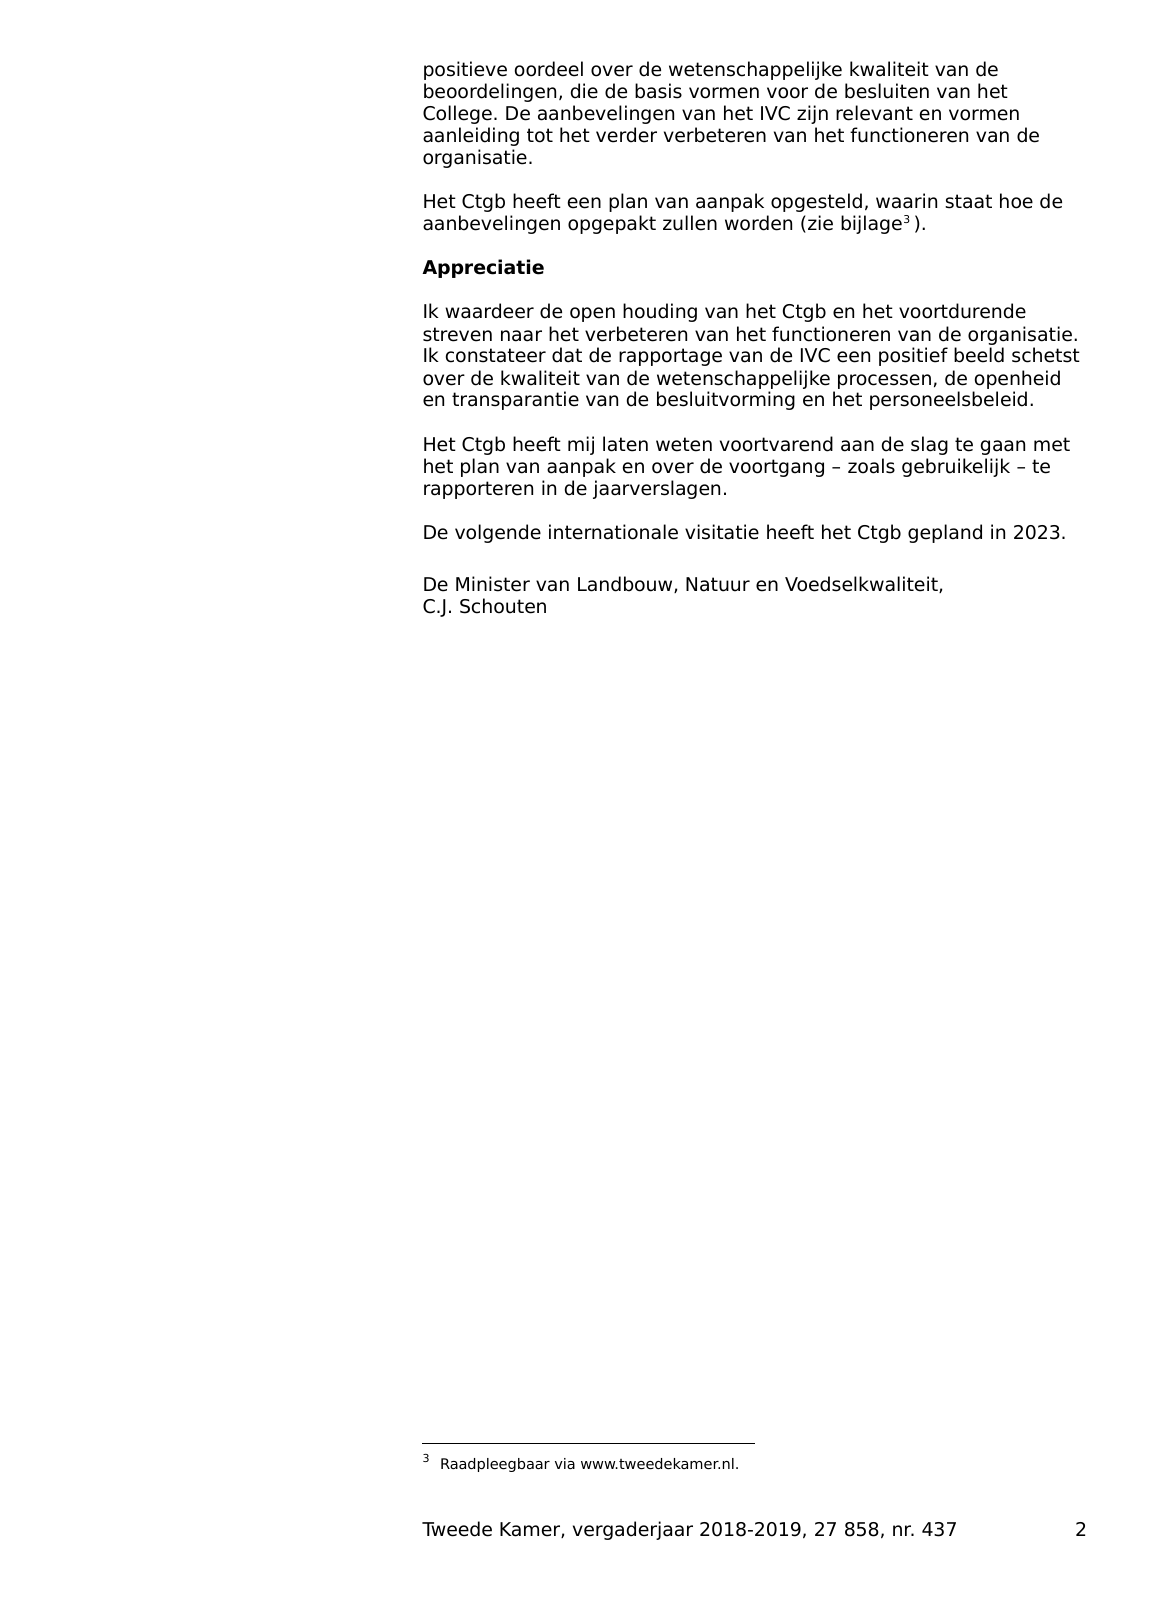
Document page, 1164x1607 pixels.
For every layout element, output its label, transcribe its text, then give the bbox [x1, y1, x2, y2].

text De Minister van Landbouw, Natuur en Voedselkwaliteit, C.J. Schouten [422, 574, 1087, 618]
subtitle Appreciatie [422, 257, 1087, 279]
text Raadpleegbaar via www.tweedekamer.nl. [422, 1452, 1087, 1474]
text Het Ctgb heeft een plan van aanpak opgesteld, waarin staat hoe de aanbevelingen opgepakt zullen worden (zie bijlage). [422, 191, 1087, 235]
text positieve oordeel over de wetenschappelijke kwaliteit van de beoordelingen, die de basis vormen voor de besluiten van het College. De aanbevelingen van het IVC zijn relevant en vormen aanleiding tot het verder verbeteren van het functioneren van de organisatie. [422, 59, 1087, 169]
text De volgende internationale visitatie heeft het Ctgb gepland in 2023. [422, 522, 1087, 544]
text Het Ctgb heeft mij laten weten voortvarend aan de slag te gaan met het plan van aanpak en over de voortgang – zoals gebruikelijk – te rapporteren in de jaarverslagen. [422, 433, 1087, 499]
text Ik waardeer de open houding van het Ctgb en het voortdurende streven naar het verbeteren van het functioneren van de organisatie. Ik constateer dat de rapportage van de IVC een positief beeld schetst over de kwaliteit van de wetenschappelijke processen, de openheid en transparantie van de besluitvorming en het personeelsbeleid. [422, 301, 1087, 411]
